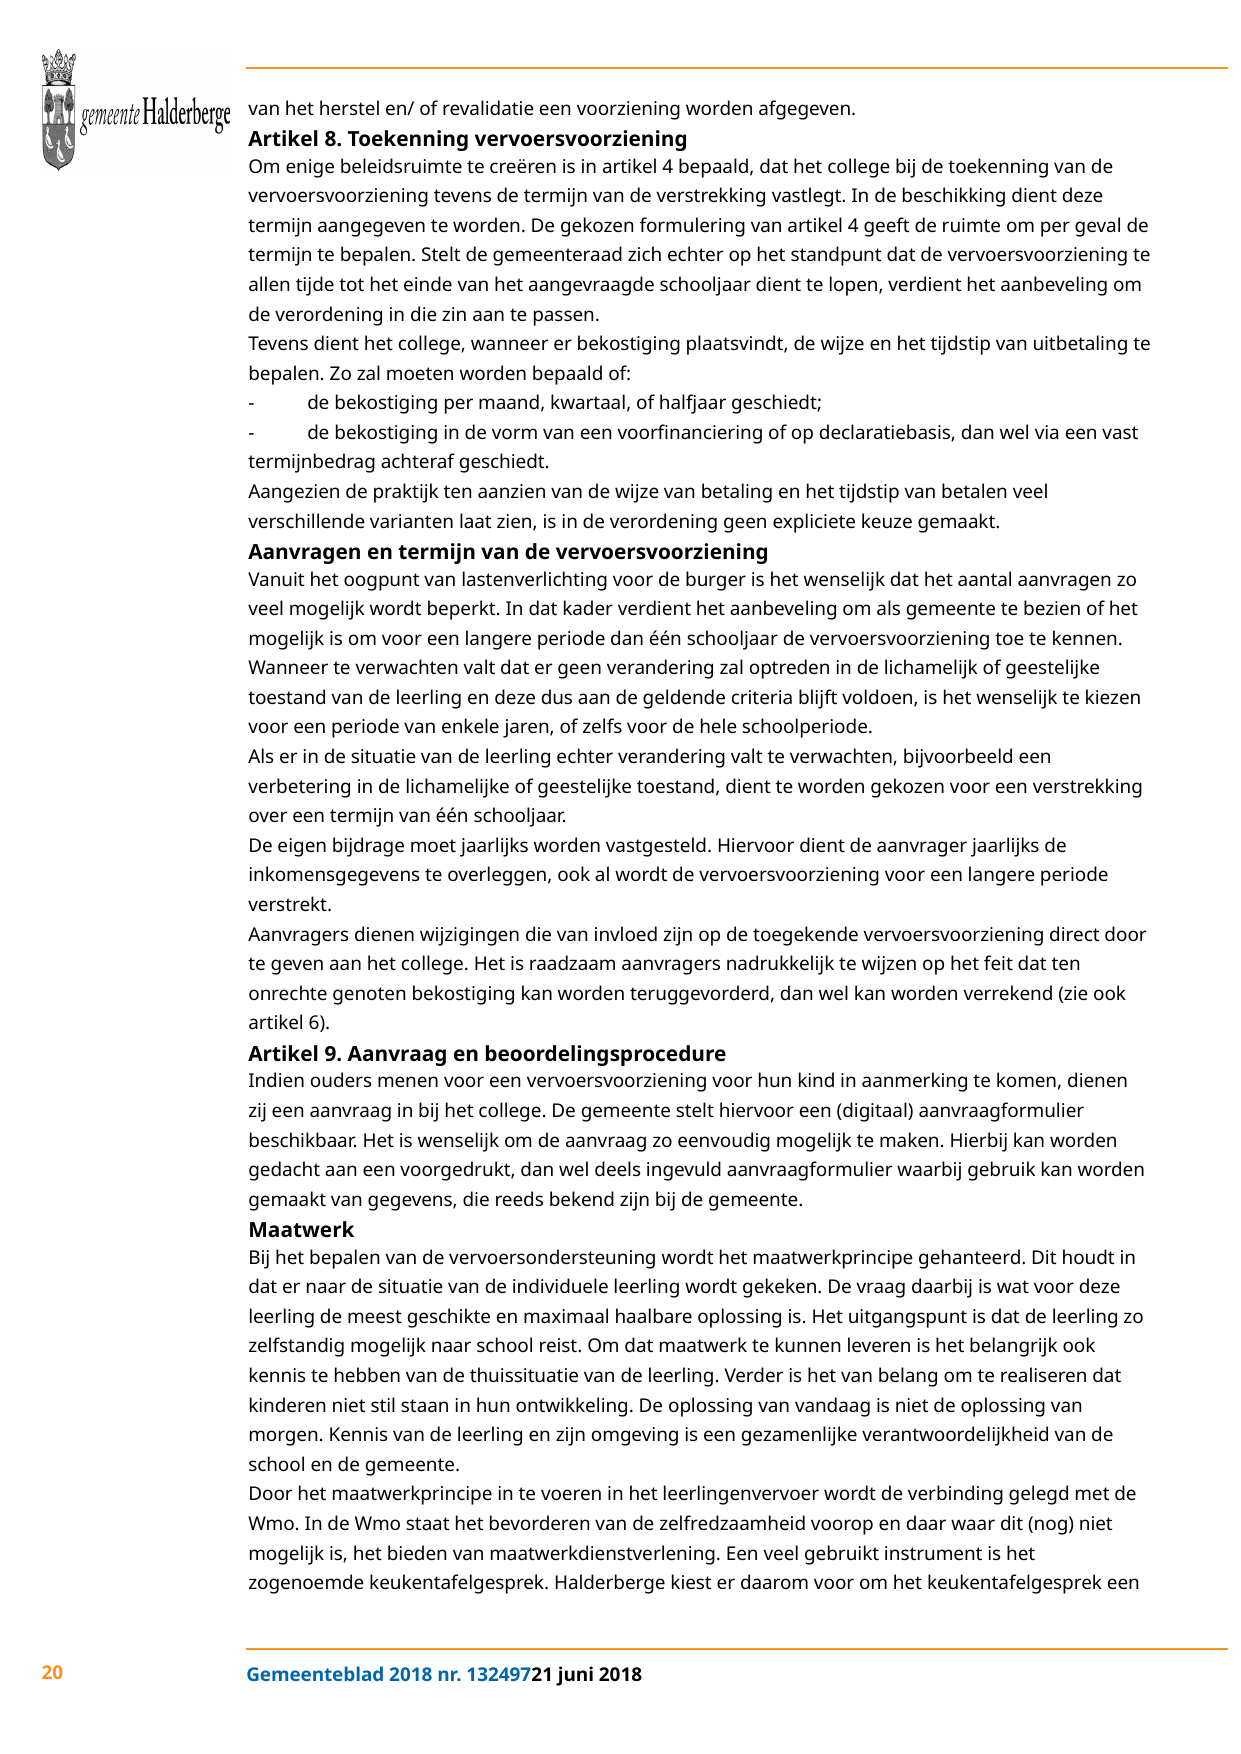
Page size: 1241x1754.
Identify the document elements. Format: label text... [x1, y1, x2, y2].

text gedacht aan een voorgedrukt, dan wel deels ingevuld aanvraagformulier waarbij gebruik kan worden [248, 1156, 1152, 1182]
text termijn aangegeven te worden. De gekozen formulering van artikel 4 geeft de ruimte om per geval de termijn te bepalen. Stelt de gemeenteraad zich echter op het standpunt dat de vervoersvoorziening te allen tijde tot het einde van het aangevraagde schooljaar dient te lopen, verdient het aanbeveling om de verordening in die zin aan te passen. [248, 212, 1152, 326]
text Vanuit het oogpunt van lastenverlichting voor de burger is het wenselijk dat het aantal aanvragen zo [248, 566, 1152, 592]
text Door het maatwerkprincipe in te voeren in het leerlingenvervoer wordt de verbinding gelegd met de [248, 1481, 1152, 1506]
text Tevens dient het college, wanneer er bekostiging plaatsvindt, de wijze en het tijdstip van uitbetaling te bepalen. Zo zal moeten worden bepaald of: [248, 330, 1152, 386]
text De eigen bijdrage moet jaarlijks worden vastgesteld. Hiervoor dient de aanvrager jaarlijks de [248, 832, 1152, 858]
picture [41, 47, 231, 172]
text toestand van de leerling en deze dus aan de geldende criteria blijft voldoen, is het wenselijk te kiezen [248, 684, 1152, 710]
text veel mogelijk wordt beperkt. In dat kader verdient het aanbeveling om als gemeente te bezien of het [248, 595, 1152, 621]
text Artikel 8. Toekenning vervoersvoorziening [248, 124, 1152, 153]
text Wanneer te verwachten valt dat er geen verandering zal optreden in de lichamelijk of geestelijke [248, 654, 1152, 680]
text mogelijk is, het bieden van maatwerkdienstverlening. Een veel gebruikt instrument is het zogenoemde keukentafelgesprek. Halderberge kiest er daarom voor om het keukentafelgesprek een [248, 1540, 1152, 1595]
text leerling de meest geschikte en maximaal haalbare oplossing is. Het uitgangspunt is dat de leerling zo [248, 1303, 1152, 1329]
text Bij het bepalen van de vervoersondersteuning wordt het maatwerkprincipe gehanteerd. Dit houdt in [248, 1244, 1152, 1270]
text Artikel 9. Aanvraag en beoordelingsprocedure [248, 1039, 1152, 1068]
text artikel 6). [248, 1009, 1152, 1035]
text te geven aan het college. Het is raadzaam aanvragers nadrukkelijk te wijzen op het feit dat ten [248, 950, 1152, 976]
list de bekostiging in de vorm van een voorfinanciering of op declaratiebasis, dan wel via een vast [248, 419, 1152, 445]
text gemaakt van gegevens, die reeds bekend zijn bij de gemeente. [248, 1186, 1152, 1212]
text verstrekt. [248, 891, 1152, 917]
text Als er in de situatie van de leerling echter verandering valt te verwachten, bijvoorbeeld een verbetering in de lichamelijke of geestelijke toestand, dient te worden gekozen voor een verstrekking over een termijn van één schooljaar. [248, 743, 1152, 828]
text van het herstel en/ of revalidatie een voorziening worden afgegeven. [248, 95, 1152, 121]
list de bekostiging per maand, kwartaal, of halfjaar geschiedt; [248, 389, 1152, 415]
text voor een periode van enkele jaren, of zelfs voor de hele schoolperiode. [248, 714, 1152, 739]
text termijnbedrag achteraf geschiedt. [248, 449, 1152, 474]
text Om enige beleidsruimte te creëren is in artikel 4 bepaald, dat het college bij de toekenning van de [248, 153, 1152, 178]
text mogelijk is om voor een langere periode dan één schooljaar de vervoersvoorziening toe te kennen. [248, 625, 1152, 651]
text Indien ouders menen voor een vervoersvoorziening voor hun kind in aanmerking te komen, dienen zij een aanvraag in bij het college. De gemeente stelt hiervoor een (digitaal) aanvraagformulier [248, 1068, 1152, 1123]
text Aangezien de praktijk ten aanzien van de wijze van betaling en het tijdstip van betalen veel [248, 478, 1152, 504]
text Aanvragen en termijn van de vervoersvoorziening [248, 537, 1152, 566]
text vervoersvoorziening tevens de termijn van de verstrekking vastlegt. In de beschikking dient deze [248, 182, 1152, 208]
text beschikbaar. Het is wenselijk om de aanvraag zo eenvoudig mogelijk te maken. Hierbij kan worden [248, 1127, 1152, 1152]
text Aanvragers dienen wijzigingen die van invloed zijn op de toegekende vervoersvoorziening direct door [248, 921, 1152, 947]
text verschillende varianten laat zien, is in de verordening geen expliciete keuze gemaakt. [248, 508, 1152, 533]
text dat er naar de situatie van de individuele leerling wordt gekeken. De vraag daarbij is wat voor deze [248, 1273, 1152, 1299]
text onrechte genoten bekostiging kan worden teruggevorderd, dan wel kan worden verrekend (zie ook [248, 980, 1152, 1006]
text inkomensgegevens te overleggen, ook al wordt de vervoersvoorziening voor een langere periode [248, 862, 1152, 887]
text Wmo. In de Wmo staat het bevorderen van de zelfredzaamheid voorop en daar waar dit (nog) niet [248, 1510, 1152, 1536]
text zelfstandig mogelijk naar school reist. Om dat maatwerk te kunnen leveren is het belangrijk ook kennis te hebben van de thuissituatie van de leerling. Verder is het van belang om te realiseren dat kinderen niet stil staan in hun ontwikkeling. De oplossing van vandaag is niet de oplossing van morgen. Kennis van de leerling en zijn omgeving is een gezamenlijke verantwoordelijkheid van de school en de gemeente. [248, 1333, 1152, 1477]
text Maatwerk [248, 1216, 1152, 1244]
